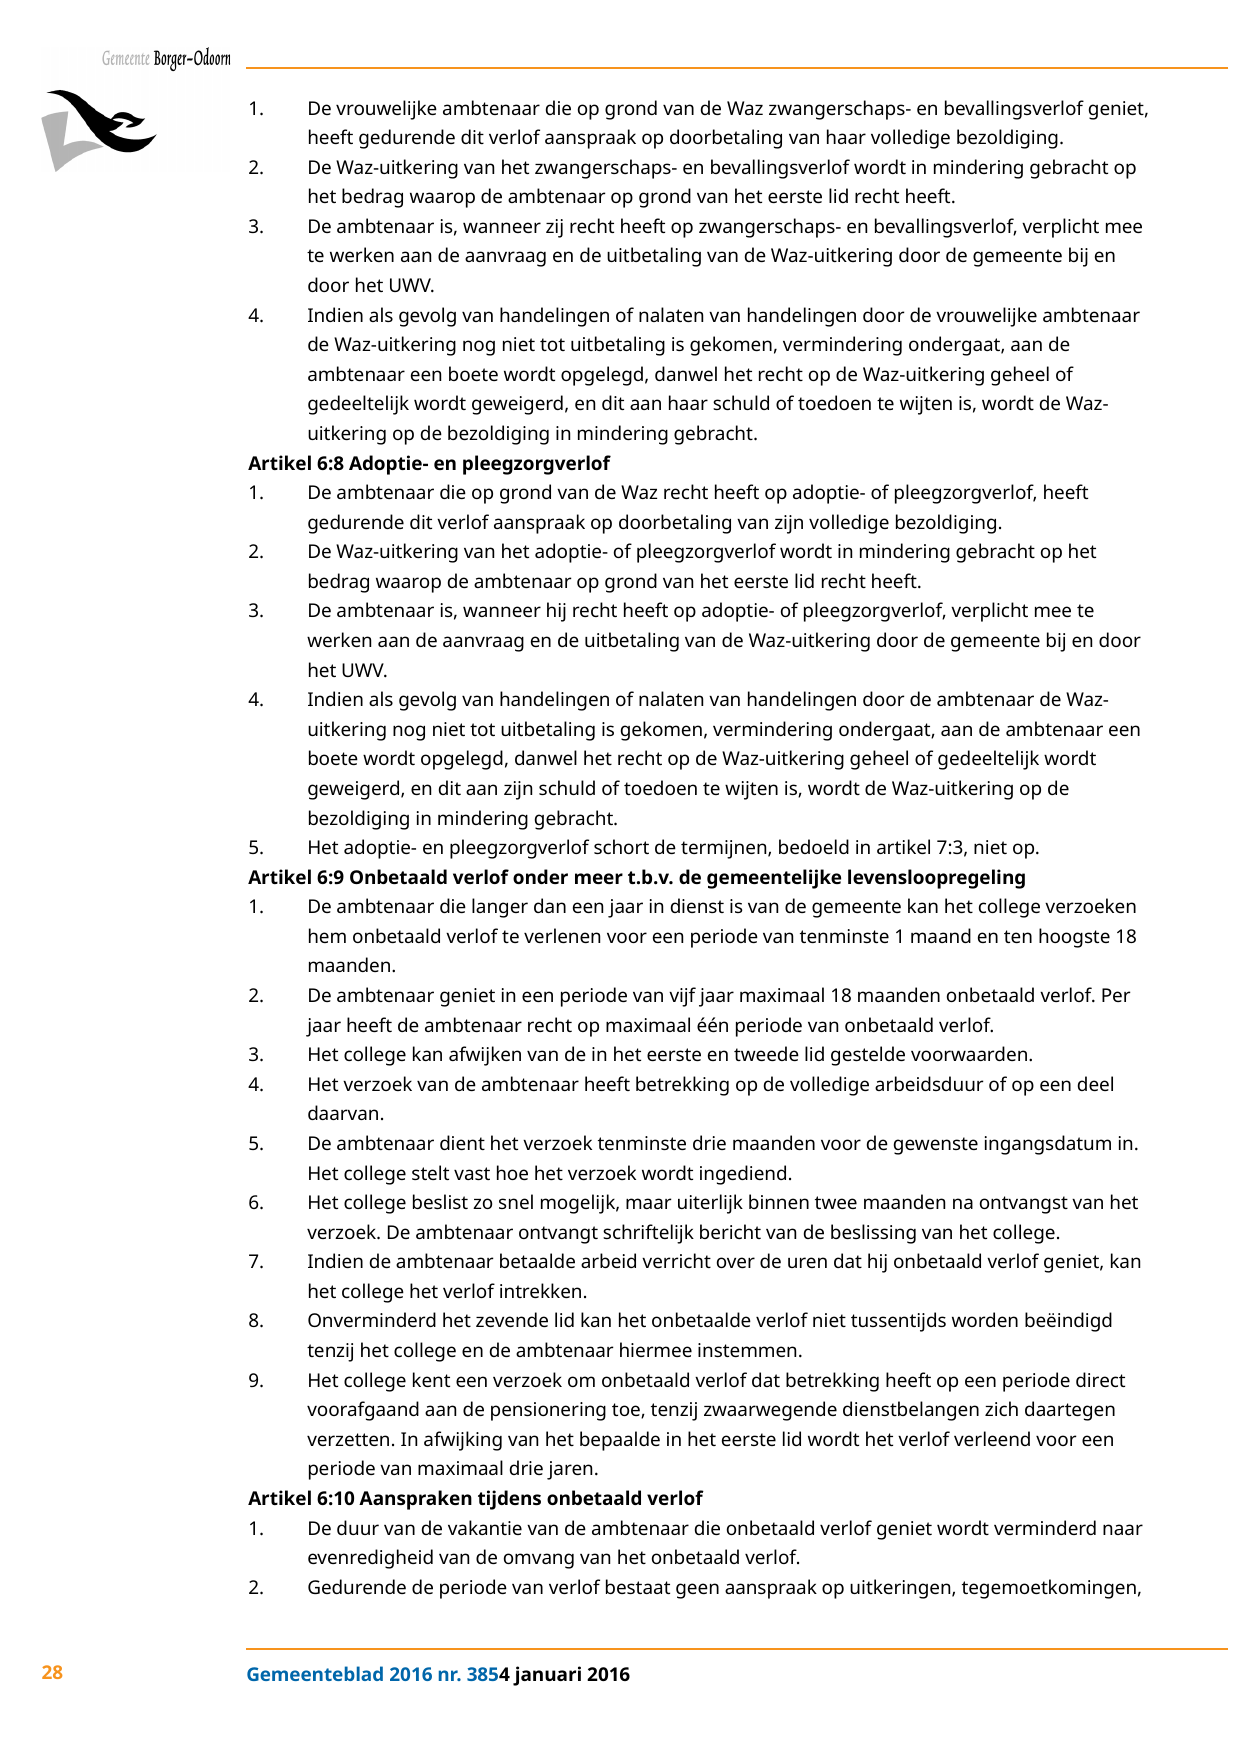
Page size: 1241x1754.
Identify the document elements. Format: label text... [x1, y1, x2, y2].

list Het adoptie- en pleegzorgverlof schort de termijnen, bedoeld in artikel 7:3, niet op. [248, 834, 1152, 860]
list De vrouwelijke ambtenaar die op grond van de Waz zwangerschaps- en bevallingsverlof geniet, heeft gedurende dit verlof aanspraak op doorbetaling van haar volledige bezoldiging. [248, 95, 1152, 150]
list Het verzoek van de ambtenaar heeft betrekking op de volledige arbeidsduur of op een deel daarvan. [248, 1071, 1152, 1126]
text Artikel 6:9 Onbetaald verlof onder meer t.b.v. de gemeentelijke levensloopregeling [248, 864, 1152, 890]
list Onverminderd het zevende lid kan het onbetaalde verlof niet tussentijds worden beëindigd tenzij het college en de ambtenaar hiermee instemmen. [248, 1308, 1152, 1363]
list De Waz-uitkering van het adoptie- of pleegzorgverlof wordt in mindering gebracht op het bedrag waarop de ambtenaar op grond van het eerste lid recht heeft. [248, 538, 1152, 594]
list De ambtenaar geniet in een periode van vijf jaar maximaal 18 maanden onbetaald verlof. Per jaar heeft de ambtenaar recht op maximaal één periode van onbetaald verlof. [248, 982, 1152, 1038]
list Indien als gevolg van handelingen of nalaten van handelingen door de vrouwelijke ambtenaar de Waz-uitkering nog niet tot uitbetaling is gekomen, vermindering ondergaat, aan de ambtenaar een boete wordt opgelegd, danwel het recht op de Waz-uitkering geheel of gedeeltelijk wordt geweigerd, en dit aan haar schuld of toedoen te wijten is, wordt de Waz-uitkering op de bezoldiging in mindering gebracht. [248, 302, 1152, 446]
text Artikel 6:10 Aanspraken tijdens onbetaald verlof [248, 1485, 1152, 1511]
list De ambtenaar die langer dan een jaar in dienst is van de gemeente kan het college verzoeken hem onbetaald verlof te verlenen voor een periode van tenminste 1 maand en ten hoogste 18 maanden. [248, 893, 1152, 978]
list Het college kent een verzoek om onbetaald verlof dat betrekking heeft op een periode direct voorafgaand aan de pensionering toe, tenzij zwaarwegende dienstbelangen zich daartegen verzetten. In afwijking van het bepaalde in het eerste lid wordt het verlof verleend voor een periode van maximaal drie jaren. [248, 1367, 1152, 1481]
list De ambtenaar dient het verzoek tenminste drie maanden voor de gewenste ingangsdatum in. Het college stelt vast hoe het verzoek wordt ingediend. [248, 1130, 1152, 1186]
list De ambtenaar die op grond van de Waz recht heeft op adoptie- of pleegzorgverlof, heeft gedurende dit verlof aanspraak op doorbetaling van zijn volledige bezoldiging. [248, 479, 1152, 535]
list Gedurende de periode van verlof bestaat geen aanspraak op uitkeringen, tegemoetkomingen, [248, 1574, 1152, 1600]
list De ambtenaar is, wanneer zij recht heeft op zwangerschaps- en bevallingsverlof, verplicht mee te werken aan de aanvraag en de uitbetaling van de Waz-uitkering door de gemeente bij en door het UWV. [248, 213, 1152, 298]
list Indien als gevolg van handelingen of nalaten van handelingen door de ambtenaar de Waz-uitkering nog niet tot uitbetaling is gekomen, vermindering ondergaat, aan de ambtenaar een boete wordt opgelegd, danwel het recht op de Waz-uitkering geheel of gedeeltelijk wordt geweigerd, en dit aan zijn schuld of toedoen te wijten is, wordt de Waz-uitkering op de bezoldiging in mindering gebracht. [248, 686, 1152, 831]
list Indien de ambtenaar betaalde arbeid verricht over de uren dat hij onbetaald verlof geniet, kan het college het verlof intrekken. [248, 1248, 1152, 1304]
list De ambtenaar is, wanneer hij recht heeft op adoptie- of pleegzorgverlof, verplicht mee te werken aan de aanvraag en de uitbetaling van de Waz-uitkering door de gemeente bij en door het UWV. [248, 598, 1152, 683]
text Artikel 6:8 Adoptie- en pleegzorgverlof [248, 450, 1152, 476]
list De Waz-uitkering van het zwangerschaps- en bevallingsverlof wordt in mindering gebracht op het bedrag waarop de ambtenaar op grond van het eerste lid recht heeft. [248, 154, 1152, 209]
list Het college kan afwijken van de in het eerste en tweede lid gestelde voorwaarden. [248, 1041, 1152, 1067]
list Het college beslist zo snel mogelijk, maar uiterlijk binnen twee maanden na ontvangst van het verzoek. De ambtenaar ontvangt schriftelijk bericht van de beslissing van het college. [248, 1189, 1152, 1245]
picture [41, 47, 231, 172]
list De duur van de vakantie van de ambtenaar die onbetaald verlof geniet wordt verminderd naar evenredigheid van de omvang van het onbetaald verlof. [248, 1515, 1152, 1570]
